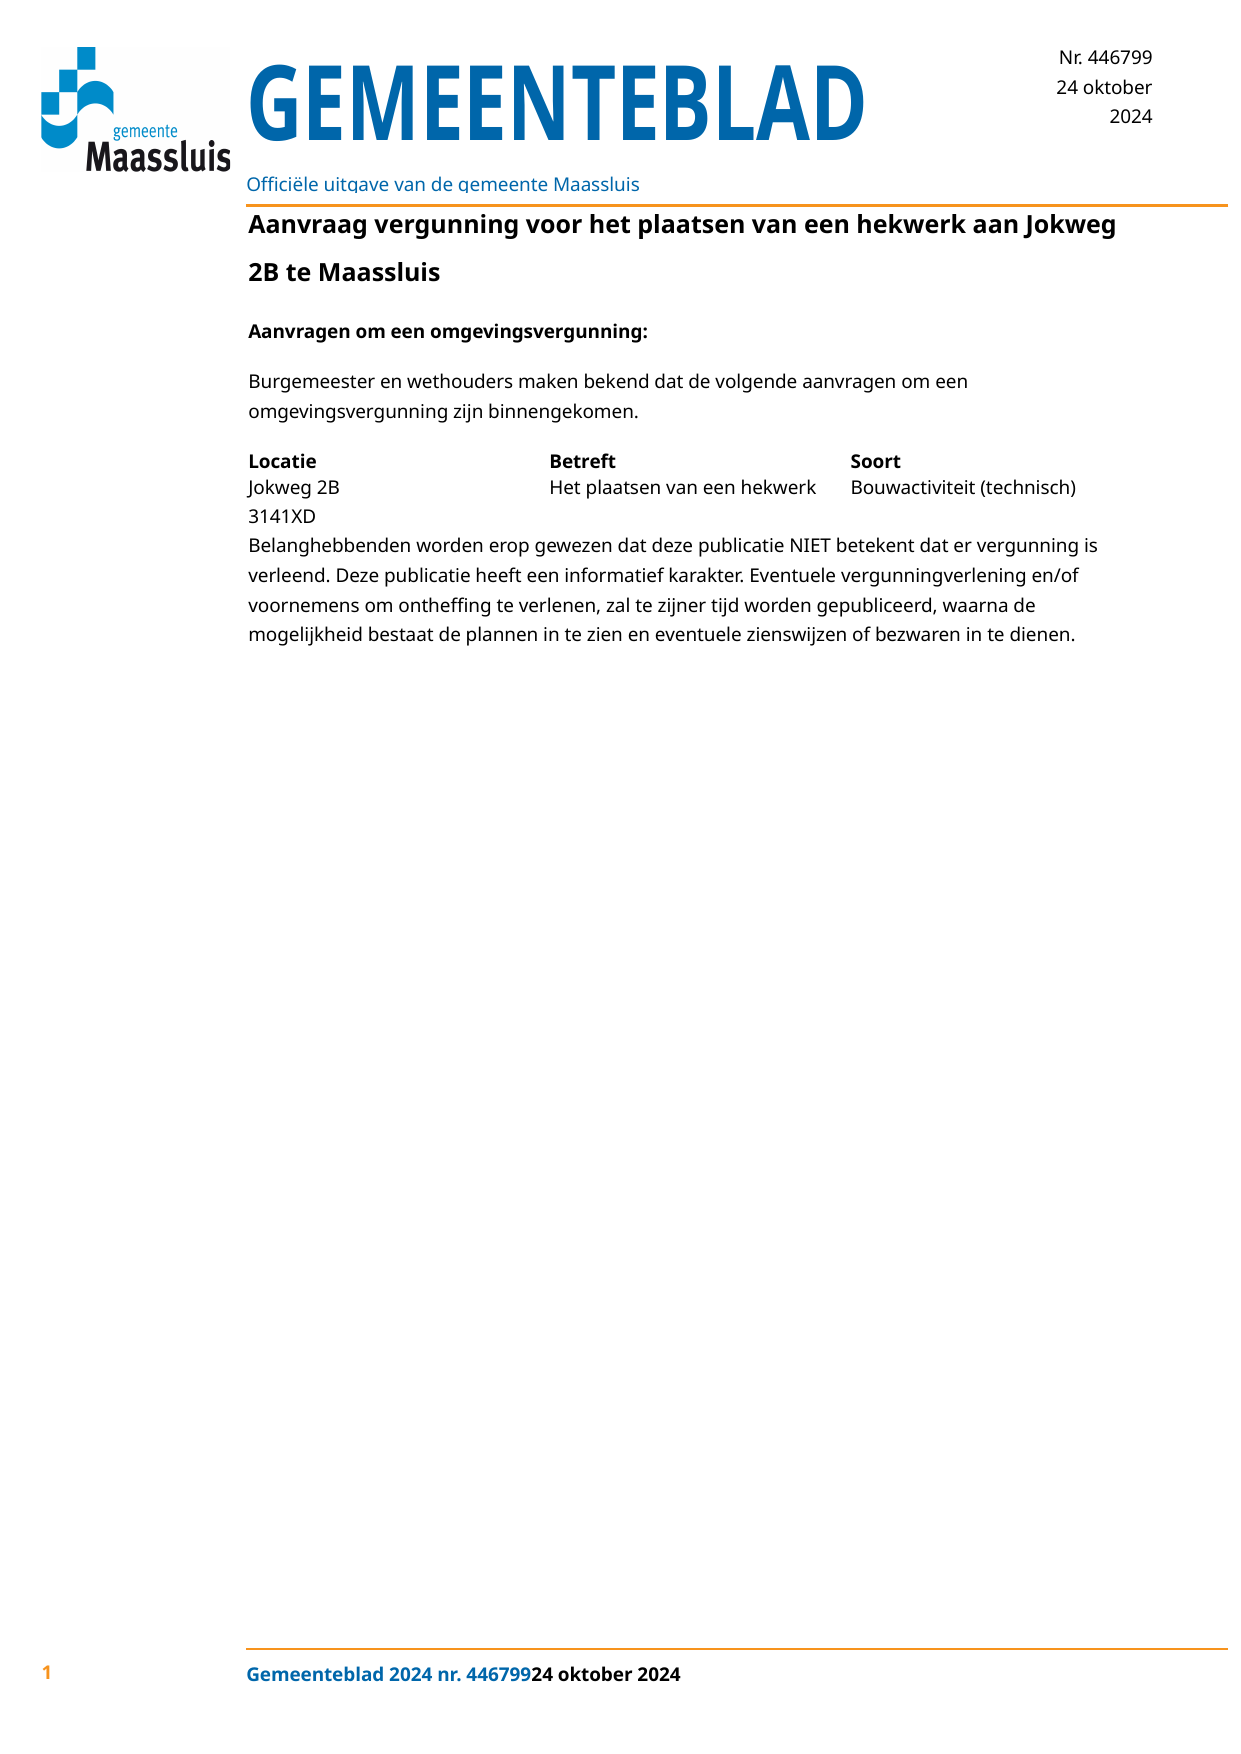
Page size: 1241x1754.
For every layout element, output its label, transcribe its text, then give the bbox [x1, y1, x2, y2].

picture [41, 47, 231, 172]
table_cell Bouwactiviteit (technisch) [850, 474, 1152, 529]
table_cell Het plaatsen van een hekwerk [549, 474, 850, 529]
text Belanghebbenden worden erop gewezen dat deze publicatie NIET betekent dat er vergunning is verleend. Deze publicatie heeft een informatief karakter. Eventuele vergunningverlening en/of voornemens om ontheffing te verlenen, zal te zijner tijd worden gepubliceerd, waarna de mogelijkheid bestaat de plannen in te zien en eventuele zienswijzen of bezwaren in te dienen. [248, 533, 1152, 647]
text Burgemeester en wethouders maken bekend dat de volgende aanvragen om een omgevingsvergunning zijn binnengekomen. [248, 368, 1152, 424]
table_header Locatie [248, 449, 549, 474]
picture [41, 47, 77, 92]
table_header Betreft [549, 449, 850, 474]
table_cell Jokweg 2B 3141XD [248, 474, 549, 529]
text Aanvraag vergunning voor het plaatsen van een hekwerk aan Jokweg 2B te Maassluis [248, 207, 1152, 288]
text Aanvragen om een omgevingsvergunning: [248, 318, 1152, 344]
table_header Soort [850, 449, 1152, 474]
